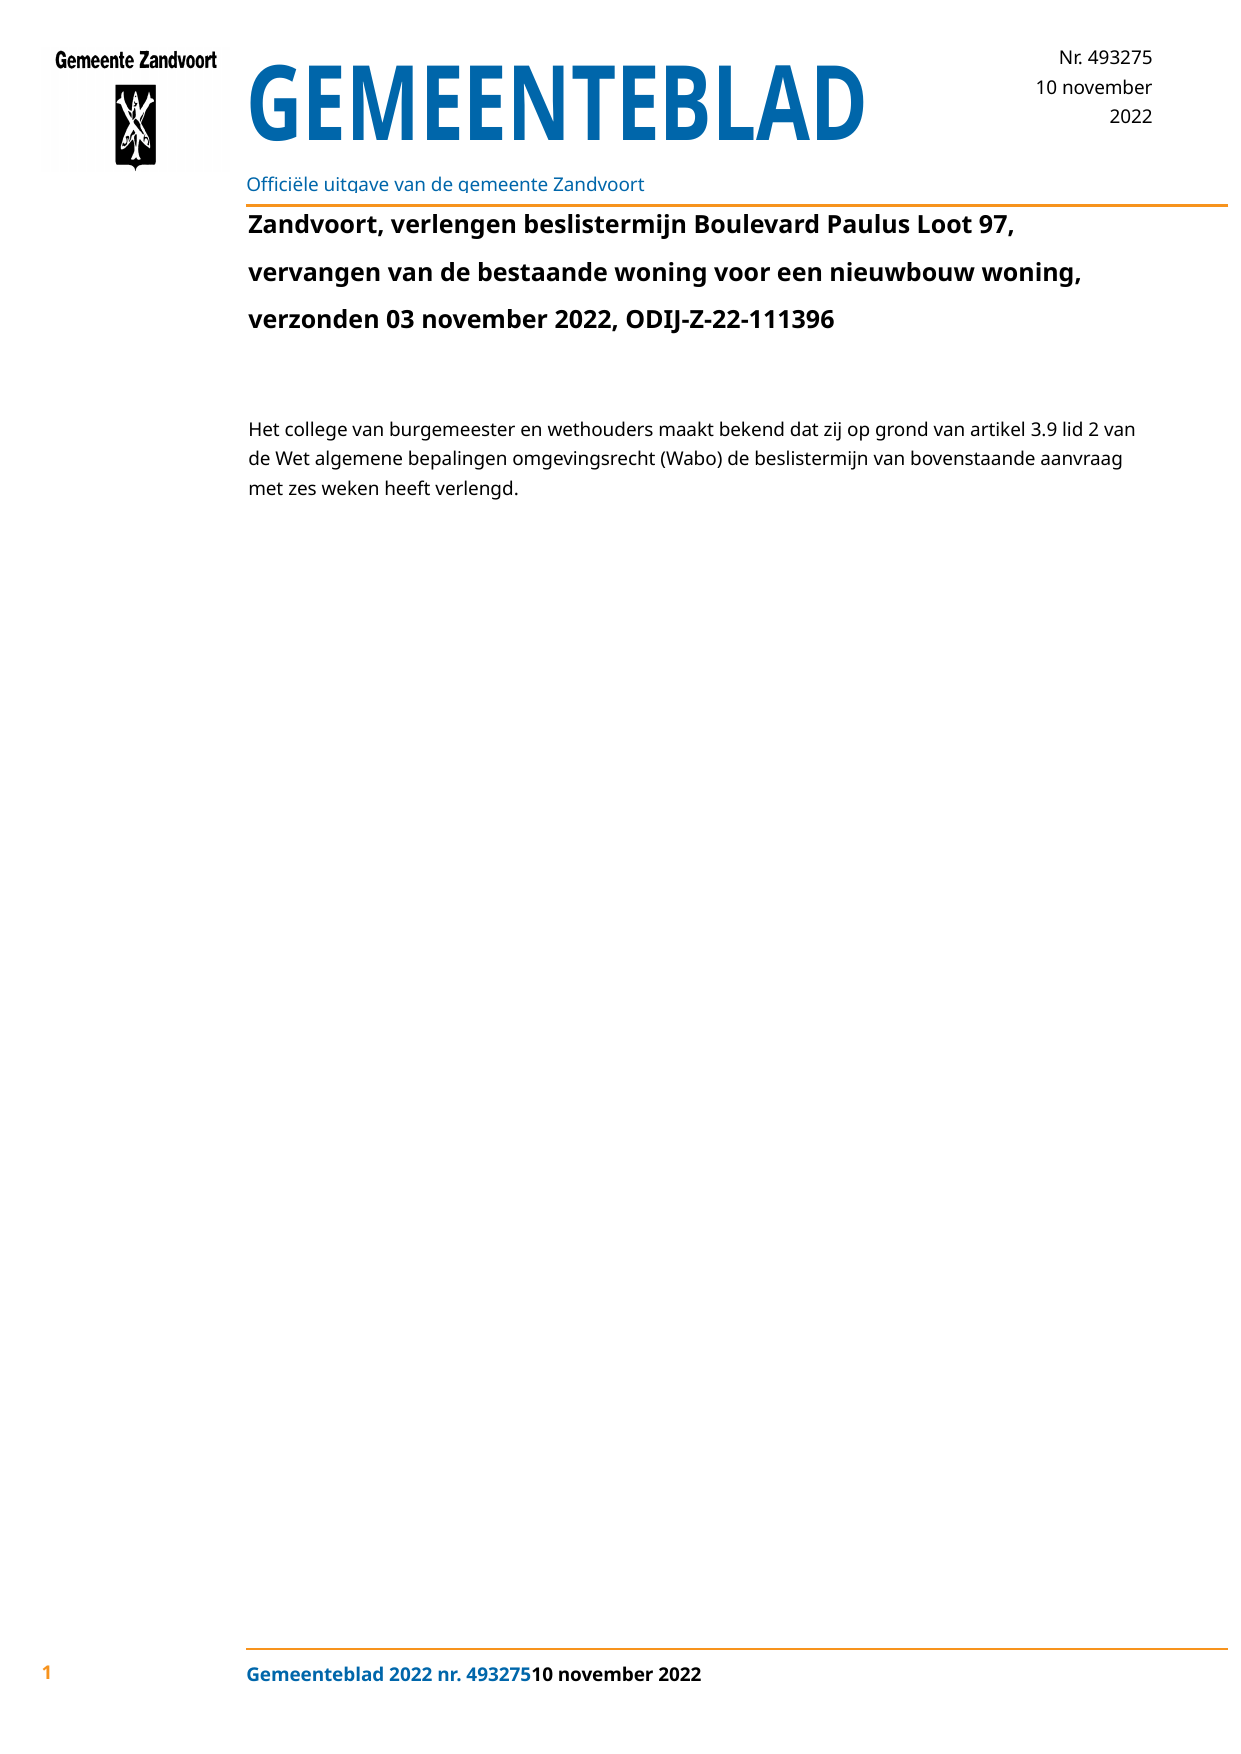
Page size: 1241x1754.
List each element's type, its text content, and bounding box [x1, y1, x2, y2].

text Het college van burgemeester en wethouders maakt bekend dat zij op grond van artikel 3.9 lid 2 van de Wet algemene bepalingen omgevingsrecht (Wabo) de beslistermijn van bovenstaande aanvraag met zes weken heeft verlengd. [248, 416, 1152, 501]
picture [41, 47, 231, 172]
text Zandvoort, verlengen beslistermijn Boulevard Paulus Loot 97, vervangen van de bestaande woning voor een nieuwbouw woning, verzonden 03 november 2022, ODIJ-Z-22-111396 [248, 207, 1152, 336]
